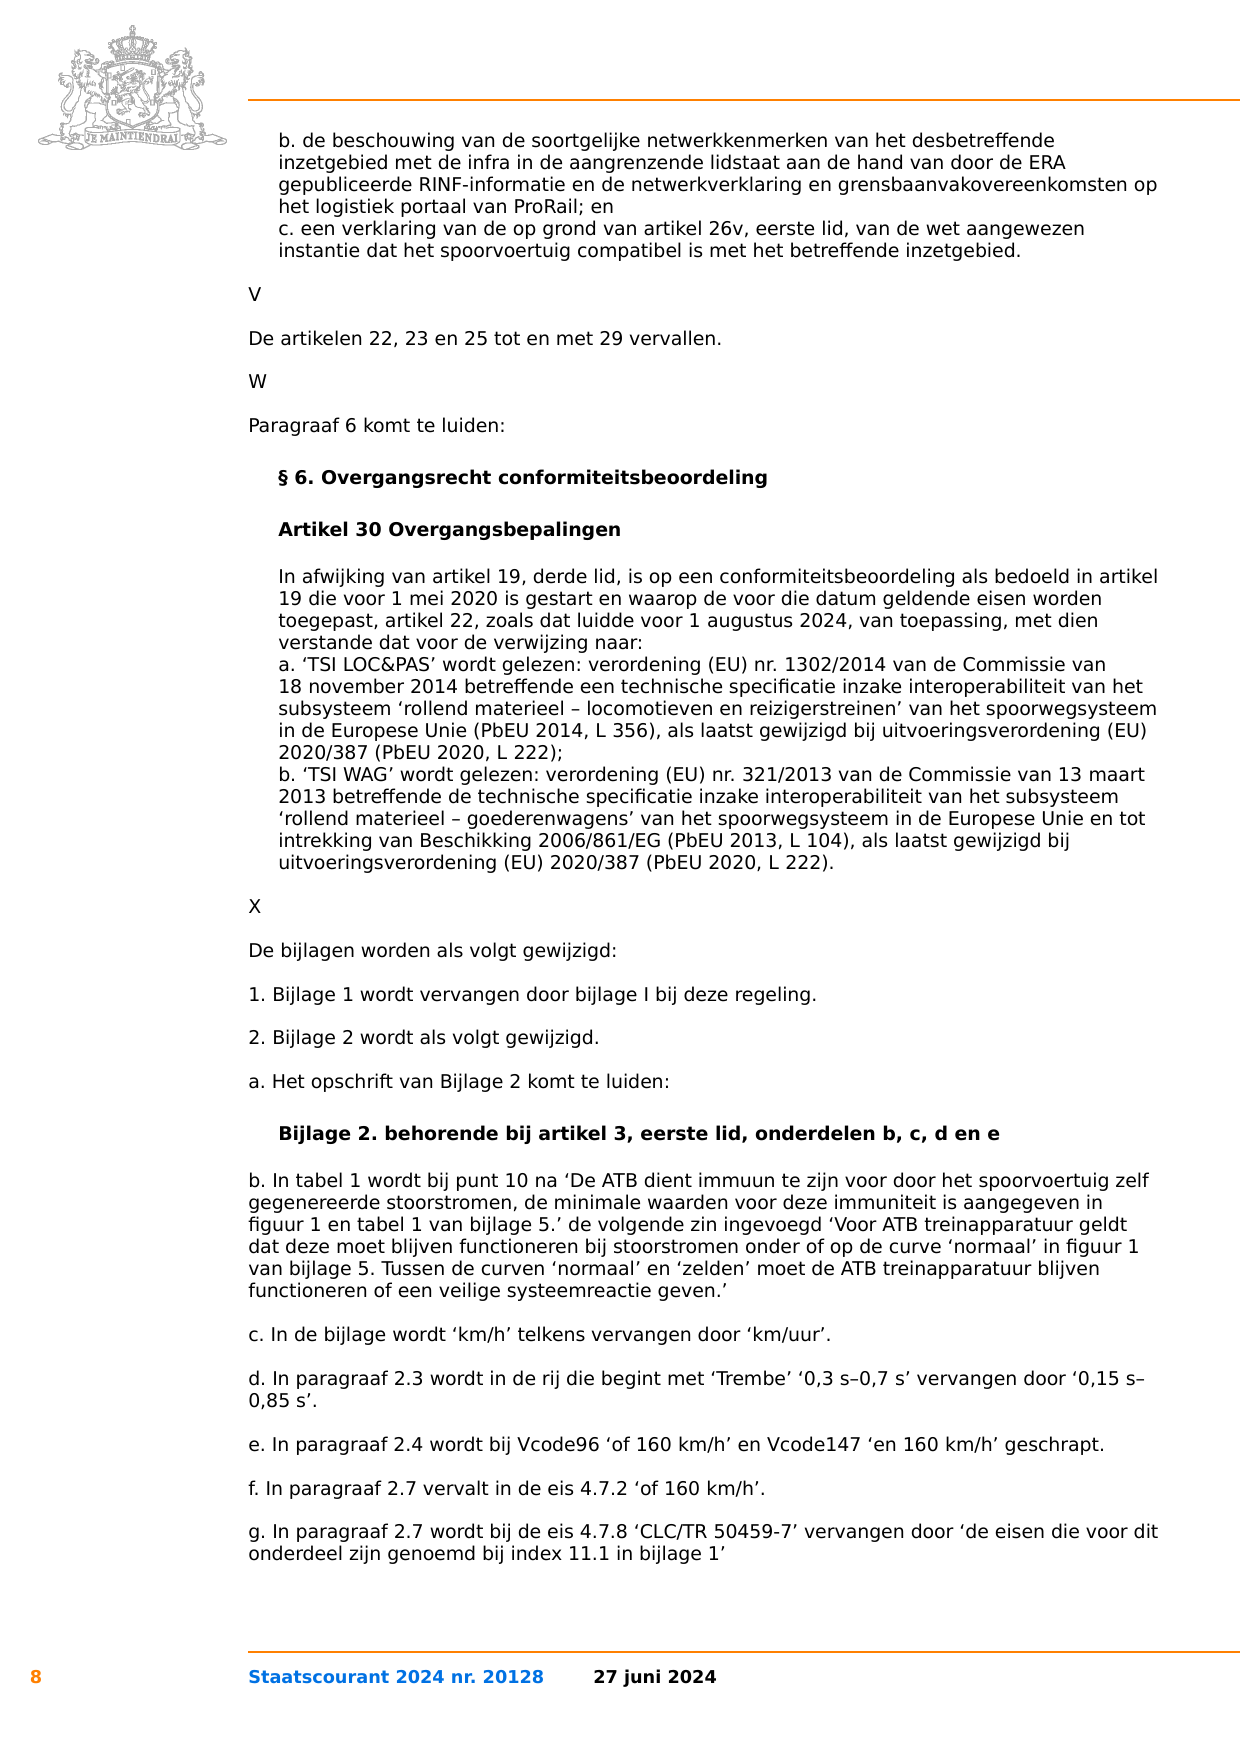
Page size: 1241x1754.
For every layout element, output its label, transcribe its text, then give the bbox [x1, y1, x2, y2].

text In afwijking van artikel 19, derde lid, is op een conformiteitsbeoordeling als bedoeld in artikel 19 die voor 1 mei 2020 is gestart en waarop de voor die datum geldende eisen worden toegepast, artikel 22, zoals dat luidde voor 1 augustus 2024, van toepassing, met dien verstande dat voor de verwijzing naar: [278, 566, 1163, 654]
text W [248, 371, 1163, 393]
text b. In tabel 1 wordt bij punt 10 na ‘De ATB dient immuun te zijn voor door het spoorvoertuig zelf gegenereerde stoorstromen, de minimale waarden voor deze immuniteit is aangegeven in figuur 1 en tabel 1 van bijlage 5.’ de volgende zin ingevoegd ‘Voor ATB treinapparatuur geldt dat deze moet blijven functioneren bij stoorstromen onder of op de curve ‘normaal’ in figuur 1 van bijlage 5. Tussen de curven ‘normaal’ en ‘zelden’ moet de ATB treinapparatuur blijven functioneren of een veilige systeemreactie geven.’ [248, 1170, 1163, 1302]
text c. een verklaring van de op grond van artikel 26v, eerste lid, van de wet aangewezen instantie dat het spoorvoertuig compatibel is met het betreffende inzetgebied. [278, 218, 1163, 262]
text c. In de bijlage wordt ‘km/h’ telkens vervangen door ‘km/uur’. [248, 1324, 1163, 1346]
text 2. Bijlage 2 wordt als volgt gewijzigd. [248, 1027, 1163, 1049]
text Paragraaf 6 komt te luiden: [248, 415, 1163, 437]
text V [248, 284, 1163, 306]
text f. In paragraaf 2.7 vervalt in de eis 4.7.2 ‘of 160 km/h’. [248, 1477, 1163, 1499]
subtitle § 6. Overgangsrecht conformiteitsbeoordeling [278, 467, 1163, 489]
text b. de beschouwing van de soortgelijke netwerkkenmerken van het desbetreffende inzetgebied met de infra in de aangrenzende lidstaat aan de hand van door de ERA gepubliceerde RINF-informatie en de netwerkverklaring en grensbaanvakovereenkomsten op het logistiek portaal van ProRail; en [278, 130, 1163, 218]
text e. In paragraaf 2.4 wordt bij Vcode96 ‘of 160 km/h’ en Vcode147 ‘en 160 km/h’ geschrapt. [248, 1433, 1163, 1456]
picture [38, 25, 227, 150]
text a. Het opschrift van Bijlage 2 komt te luiden: [248, 1071, 1163, 1093]
text De bijlagen worden als volgt gewijzigd: [248, 939, 1163, 962]
subtitle Bijlage 2. behorende bij artikel 3, eerste lid, onderdelen b, c, d en e [278, 1123, 1163, 1145]
text g. In paragraaf 2.7 wordt bij de eis 4.7.8 ‘CLC/TR 50459-7’ vervangen door ‘de eisen die voor dit onderdeel zijn genoemd bij index 11.1 in bijlage 1’ [248, 1521, 1163, 1565]
text d. In paragraaf 2.3 wordt in de rij die begint met ‘Trembe’ ‘0,3 s–0,7 s’ vervangen door ‘0,15 s–0,85 s’. [248, 1368, 1163, 1412]
text b. ‘TSI WAG’ wordt gelezen: verordening (EU) nr. 321/2013 van de Commissie van 13 maart 2013 betreffende de technische specificatie inzake interoperabiliteit van het subsysteem ‘rollend materieel – goederenwagens’ van het spoorwegsysteem in de Europese Unie en tot intrekking van Beschikking 2006/861/EG (PbEU 2013, L 104), als laatst gewijzigd bij uitvoeringsverordening (EU) 2020/387 (PbEU 2020, L 222). [278, 764, 1163, 874]
text X [248, 896, 1163, 918]
text 1. Bijlage 1 wordt vervangen door bijlage I bij deze regeling. [248, 983, 1163, 1005]
text De artikelen 22, 23 en 25 tot en met 29 vervallen. [248, 327, 1163, 349]
text a. ‘TSI LOC&PAS’ wordt gelezen: verordening (EU) nr. 1302/2014 van de Commissie van 18 november 2014 betreffende een technische specificatie inzake interoperabiliteit van het subsysteem ‘rollend materieel – locomotieven en reizigerstreinen’ van het spoorwegsysteem in de Europese Unie (PbEU 2014, L 356), als laatst gewijzigd bij uitvoeringsverordening (EU) 2020/387 (PbEU 2020, L 222); [278, 654, 1163, 764]
subtitle Artikel 30 Overgangsbepalingen [278, 519, 1163, 541]
